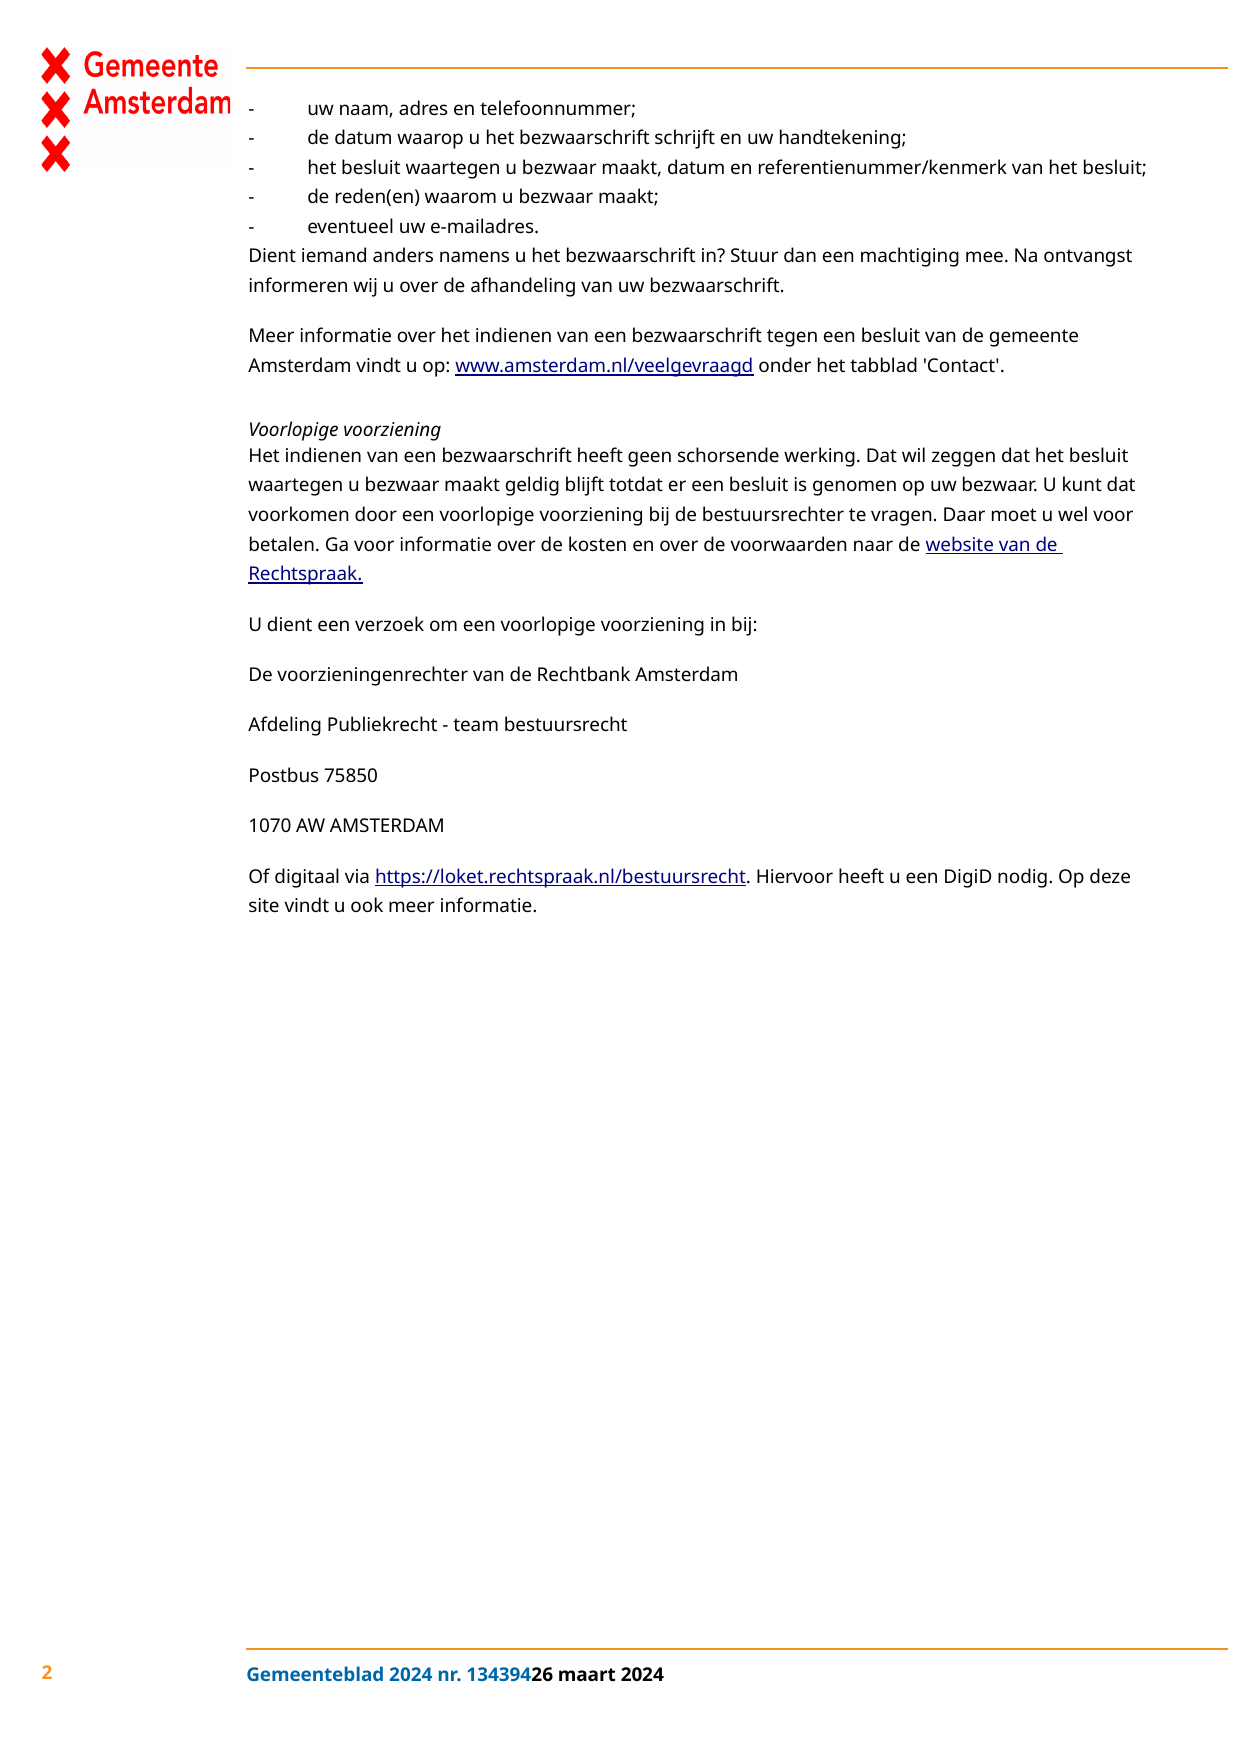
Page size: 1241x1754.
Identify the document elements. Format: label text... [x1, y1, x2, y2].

text U dient een verzoek om een voorlopige voorziening in bij: [248, 611, 1152, 636]
picture [41, 47, 231, 172]
list uw naam, adres en telefoonnummer; [248, 95, 1152, 121]
text Het indienen van een bezwaarschrift heeft geen schorsende werking. Dat wil zeggen dat het besluit waartegen u bezwaar maakt geldig blijft totdat er een besluit is genomen op uw bezwaar. U kunt dat voorkomen door een voorlopige voorziening bij de bestuursrechter te vragen. Daar moet u wel voor betalen. Ga voor informatie over de kosten en over de voorwaarden naar de website van de Rechtspraak. [248, 442, 1152, 586]
text Meer informatie over het indienen van een bezwaarschrift tegen een besluit van de gemeente Amsterdam vindt u op: www.amsterdam.nl/veelgevraagd onder het tabblad 'Contact'. [248, 323, 1152, 378]
text Afdeling Publiekrecht - team bestuursrecht [248, 712, 1152, 737]
list de reden(en) waarom u bezwaar maakt; [248, 183, 1152, 209]
text Voorlopige voorziening [248, 416, 1152, 442]
list eventueel uw e-mailadres. [248, 213, 1152, 239]
text 1070 AW AMSTERDAM [248, 812, 1152, 838]
text De voorzieningenrechter van de Rechtbank Amsterdam [248, 661, 1152, 687]
text Dient iemand anders namens u het bezwaarschrift in? Stuur dan een machtiging mee. Na ontvangst informeren wij u over de afhandeling van uw bezwaarschrift. [248, 243, 1152, 298]
list de datum waarop u het bezwaarschrift schrijft en uw handtekening; [248, 124, 1152, 150]
text Postbus 75850 [248, 762, 1152, 788]
list het besluit waartegen u bezwaar maakt, datum en referentienummer/kenmerk van het besluit; [248, 154, 1152, 180]
text Of digitaal via https://loket.rechtspraak.nl/bestuursrecht. Hiervoor heeft u een DigiD nodig. Op deze site vindt u ook meer informatie. [248, 863, 1152, 918]
